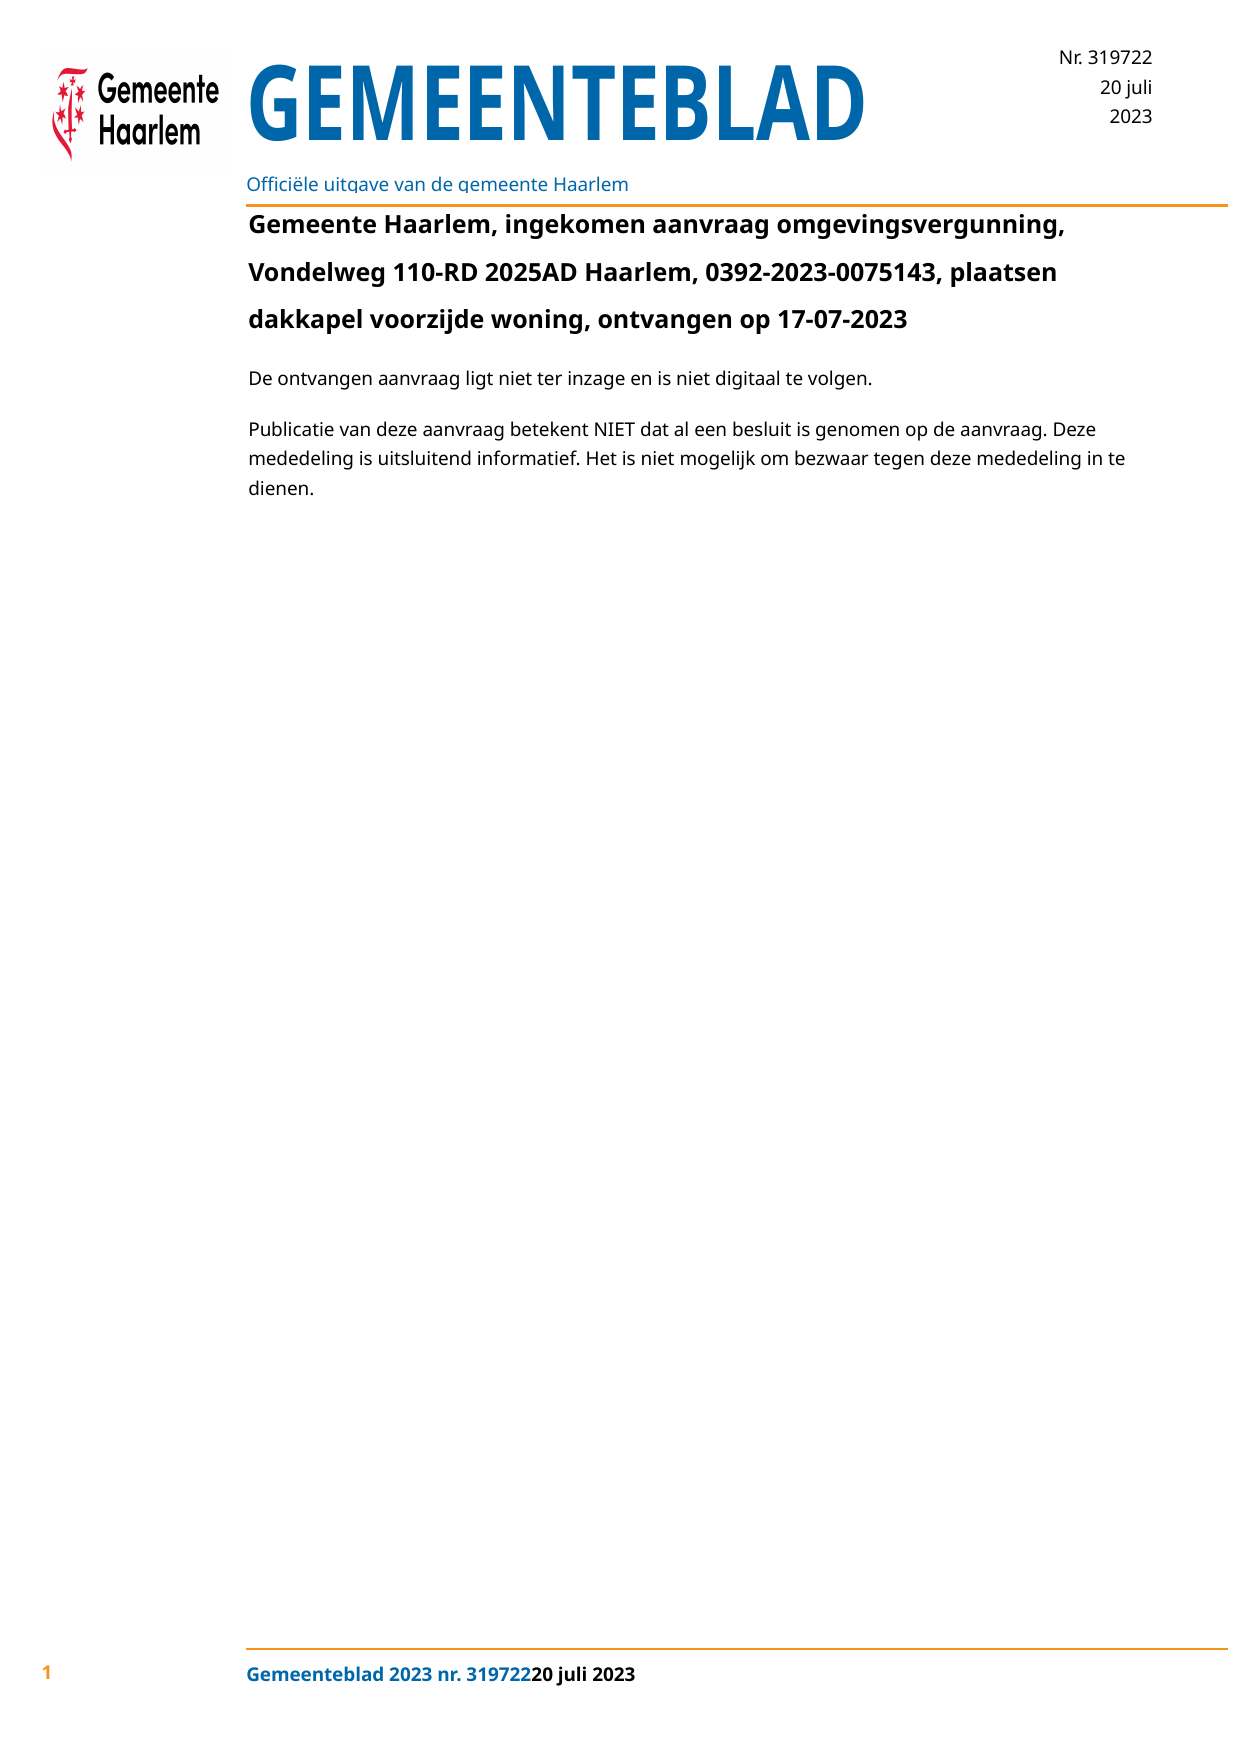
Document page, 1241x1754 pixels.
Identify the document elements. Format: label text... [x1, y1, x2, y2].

text De ontvangen aanvraag ligt niet ter inzage en is niet digitaal te volgen. [248, 366, 1152, 391]
text Gemeente Haarlem, ingekomen aanvraag omgevingsvergunning, Vondelweg 110-RD 2025AD Haarlem, 0392-2023-0075143, plaatsen dakkapel voorzijde woning, ontvangen op 17-07-2023 [248, 207, 1152, 336]
text Publicatie van deze aanvraag betekent NIET dat al een besluit is genomen op de aanvraag. Deze mededeling is uitsluitend informatief. Het is niet mogelijk om bezwaar tegen deze mededeling in te dienen. [248, 416, 1152, 501]
picture [41, 47, 231, 172]
